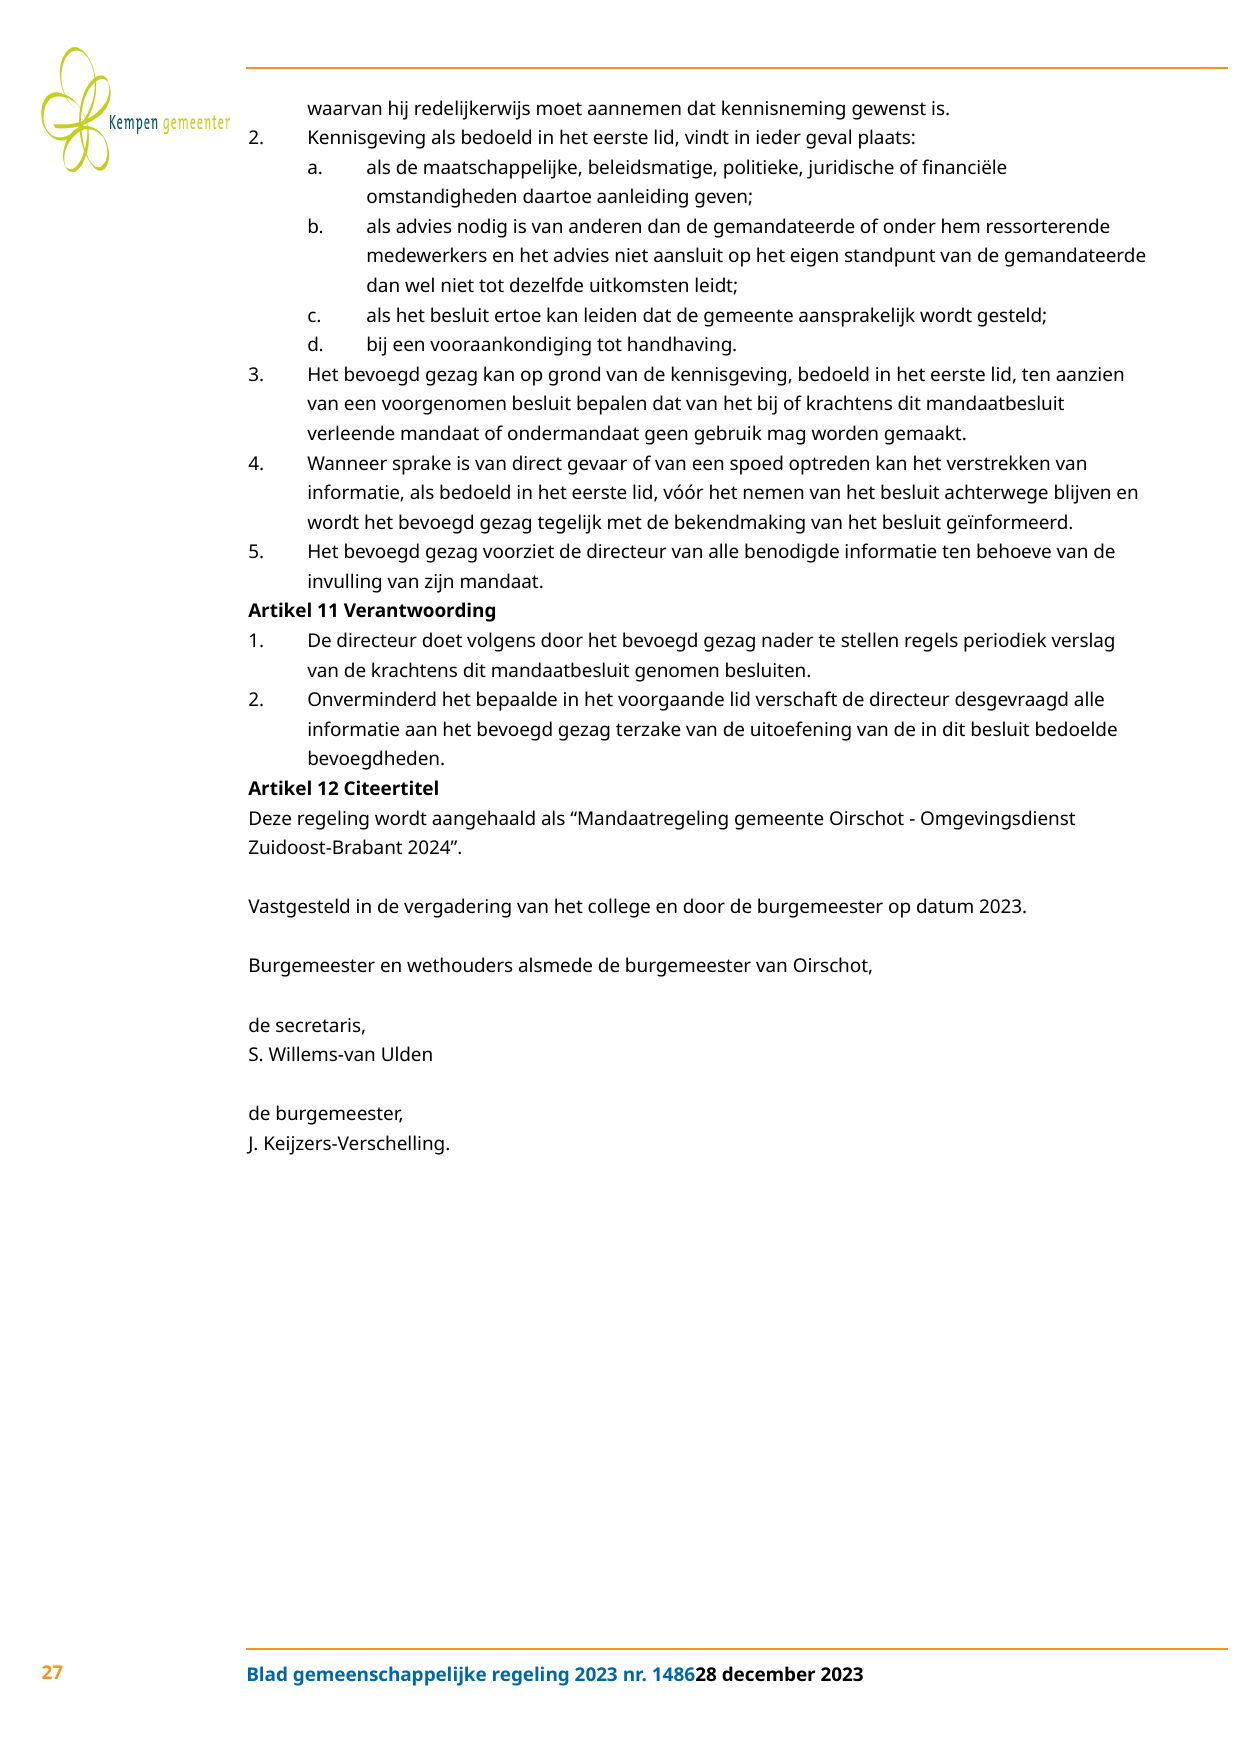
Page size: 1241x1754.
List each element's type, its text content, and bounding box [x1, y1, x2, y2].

list Kennisgeving als bedoeld in het eerste lid, vindt in ieder geval plaats: [248, 124, 1152, 150]
text de secretaris, [248, 1012, 1152, 1038]
text Artikel 12 Citeertitel [248, 775, 1152, 801]
list als advies nodig is van anderen dan de gemandateerde of onder hem ressorterende medewerkers en het advies niet aansluit op het eigen standpunt van de gemandateerde dan wel niet tot dezelfde uitkomsten leidt; [307, 213, 1152, 298]
text de burgemeester, [248, 1101, 1152, 1126]
list Het bevoegd gezag kan op grond van de kennisgeving, bedoeld in het eerste lid, ten aanzien van een voorgenomen besluit bepalen dat van het bij of krachtens dit mandaatbesluit verleende mandaat of ondermandaat geen gebruik mag worden gemaakt. [248, 361, 1152, 446]
list waarvan hij redelijkerwijs moet aannemen dat kennisneming gewenst is. [248, 95, 1152, 121]
list als de maatschappelijke, beleidsmatige, politieke, juridische of financiële omstandigheden daartoe aanleiding geven; [307, 154, 1152, 209]
list Onverminderd het bepaalde in het voorgaande lid verschaft de directeur desgevraagd alle informatie aan het bevoegd gezag terzake van de uitoefening van de in dit besluit bedoelde bevoegdheden. [248, 686, 1152, 771]
list Het bevoegd gezag voorziet de directeur van alle benodigde informatie ten behoeve van de invulling van zijn mandaat. [248, 538, 1152, 594]
list Wanneer sprake is van direct gevaar of van een spoed optreden kan het verstrekken van informatie, als bedoeld in het eerste lid, vóór het nemen van het besluit achterwege blijven en wordt het bevoegd gezag tegelijk met de bekendmaking van het besluit geïnformeerd. [248, 450, 1152, 535]
text Deze regeling wordt aangehaald als “Mandaatregeling gemeente Oirschot - Omgevingsdienst Zuidoost-Brabant 2024”. [248, 805, 1152, 860]
text S. Willems-van Ulden [248, 1041, 1152, 1067]
list als het besluit ertoe kan leiden dat de gemeente aansprakelijk wordt gesteld; [307, 302, 1152, 328]
list bij een vooraankondiging tot handhaving. [307, 331, 1152, 357]
text Artikel 11 Verantwoording [248, 598, 1152, 623]
text J. Keijzers-Verschelling. [248, 1130, 1152, 1156]
text Burgemeester en wethouders alsmede de burgemeester van Oirschot, [248, 953, 1152, 978]
list De directeur doet volgens door het bevoegd gezag nader te stellen regels periodiek verslag van de krachtens dit mandaatbesluit genomen besluiten. [248, 627, 1152, 683]
text Vastgesteld in de vergadering van het college en door de burgemeester op datum 2023. [248, 893, 1152, 919]
picture [41, 47, 231, 172]
